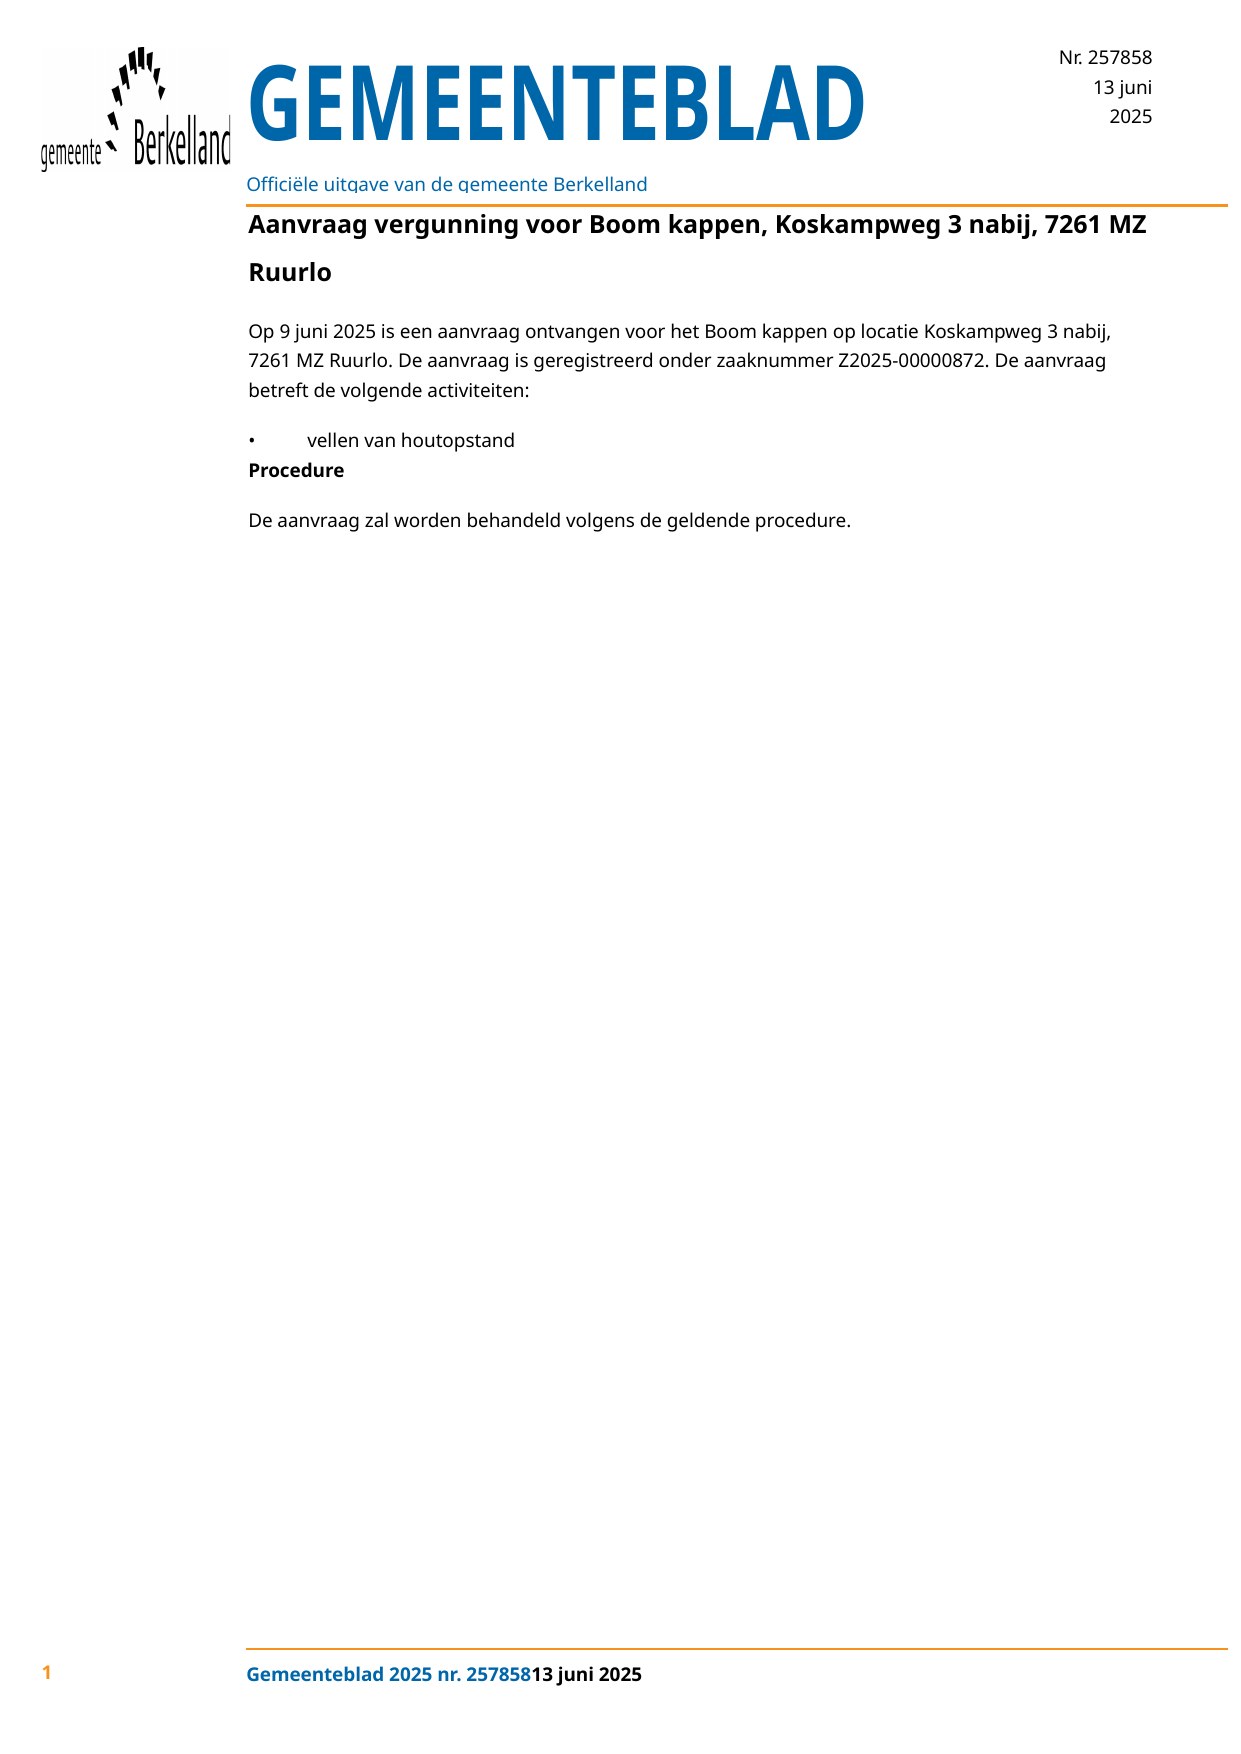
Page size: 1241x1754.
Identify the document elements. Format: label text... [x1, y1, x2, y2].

picture [41, 47, 231, 172]
list vellen van houtopstand [248, 427, 1152, 453]
text Aanvraag vergunning voor Boom kappen, Koskampweg 3 nabij, 7261 MZ Ruurlo [248, 207, 1152, 288]
text Procedure [248, 457, 1152, 483]
text Op 9 juni 2025 is een aanvraag ontvangen voor het Boom kappen op locatie Koskampweg 3 nabij, 7261 MZ Ruurlo. De aanvraag is geregistreerd onder zaaknummer Z2025-00000872. De aanvraag betreft de volgende activiteiten: [248, 318, 1152, 403]
text De aanvraag zal worden behandeld volgens de geldende procedure. [248, 507, 1152, 533]
